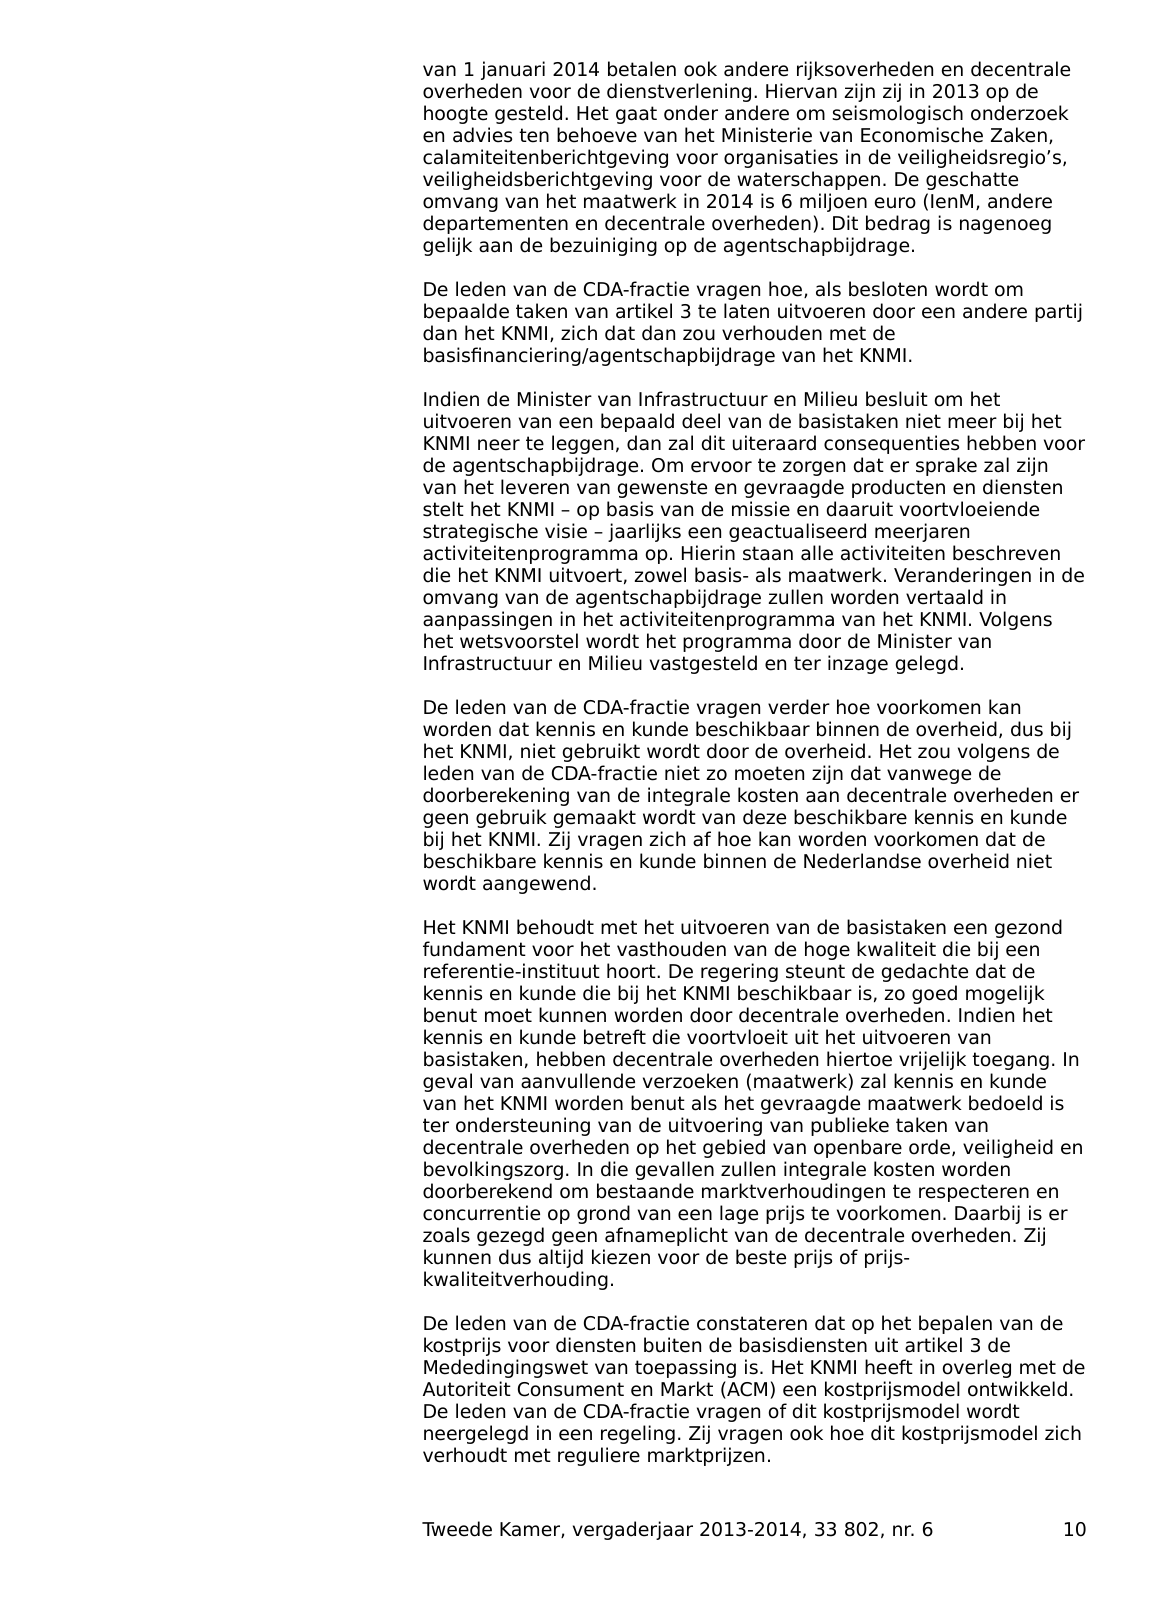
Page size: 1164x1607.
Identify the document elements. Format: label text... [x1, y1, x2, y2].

text De leden van de CDA-fractie constateren dat op het bepalen van de kostprijs voor diensten buiten de basisdiensten uit artikel 3 de Mededingingswet van toepassing is. Het KNMI heeft in overleg met de Autoriteit Consument en Markt (ACM) een kostprijsmodel ontwikkeld. De leden van de CDA-fractie vragen of dit kostprijsmodel wordt neergelegd in een regeling. Zij vragen ook hoe dit kostprijsmodel zich verhoudt met reguliere marktprijzen. [422, 1313, 1087, 1467]
text De leden van de CDA-fractie vragen verder hoe voorkomen kan worden dat kennis en kunde beschikbaar binnen de overheid, dus bij het KNMI, niet gebruikt wordt door de overheid. Het zou volgens de leden van de CDA-fractie niet zo moeten zijn dat vanwege de doorberekening van de integrale kosten aan decentrale overheden er geen gebruik gemaakt wordt van deze beschikbare kennis en kunde bij het KNMI. Zij vragen zich af hoe kan worden voorkomen dat de beschikbare kennis en kunde binnen de Nederlandse overheid niet wordt aangewend. [422, 697, 1087, 895]
text van 1 januari 2014 betalen ook andere rijksoverheden en decentrale overheden voor de dienstverlening. Hiervan zijn zij in 2013 op de hoogte gesteld. Het gaat onder andere om seismologisch onderzoek en advies ten behoeve van het Ministerie van Economische Zaken, calamiteitenberichtgeving voor organisaties in de veiligheidsregio’s, veiligheidsberichtgeving voor de waterschappen. De geschatte omvang van het maatwerk in 2014 is 6 miljoen euro (IenM, andere departementen en decentrale overheden). Dit bedrag is nagenoeg gelijk aan de bezuiniging op de agentschapbijdrage. [422, 59, 1087, 257]
text Indien de Minister van Infrastructuur en Milieu besluit om het uitvoeren van een bepaald deel van de basistaken niet meer bij het KNMI neer te leggen, dan zal dit uiteraard consequenties hebben voor de agentschapbijdrage. Om ervoor te zorgen dat er sprake zal zijn van het leveren van gewenste en gevraagde producten en diensten stelt het KNMI – op basis van de missie en daaruit voortvloeiende strategische visie – jaarlijks een geactualiseerd meerjaren activiteitenprogramma op. Hierin staan alle activiteiten beschreven die het KNMI uitvoert, zowel basis- als maatwerk. Veranderingen in de omvang van de agentschapbijdrage zullen worden vertaald in aanpassingen in het activiteitenprogramma van het KNMI. Volgens het wetsvoorstel wordt het programma door de Minister van Infrastructuur en Milieu vastgesteld en ter inzage gelegd. [422, 389, 1087, 675]
text De leden van de CDA-fractie vragen hoe, als besloten wordt om bepaalde taken van artikel 3 te laten uitvoeren door een andere partij dan het KNMI, zich dat dan zou verhouden met de basisfinanciering/agentschapbijdrage van het KNMI. [422, 279, 1087, 367]
text Het KNMI behoudt met het uitvoeren van de basistaken een gezond fundament voor het vasthouden van de hoge kwaliteit die bij een referentie-instituut hoort. De regering steunt de gedachte dat de kennis en kunde die bij het KNMI beschikbaar is, zo goed mogelijk benut moet kunnen worden door decentrale overheden. Indien het kennis en kunde betreft die voortvloeit uit het uitvoeren van basistaken, hebben decentrale overheden hiertoe vrijelijk toegang. In geval van aanvullende verzoeken (maatwerk) zal kennis en kunde van het KNMI worden benut als het gevraagde maatwerk bedoeld is ter ondersteuning van de uitvoering van publieke taken van decentrale overheden op het gebied van openbare orde, veiligheid en bevolkingszorg. In die gevallen zullen integrale kosten worden doorberekend om bestaande marktverhoudingen te respecteren en concurrentie op grond van een lage prijs te voorkomen. Daarbij is er zoals gezegd geen afnameplicht van de decentrale overheden. Zij kunnen dus altijd kiezen voor de beste prijs of prijs-kwaliteitverhouding. [422, 917, 1087, 1291]
